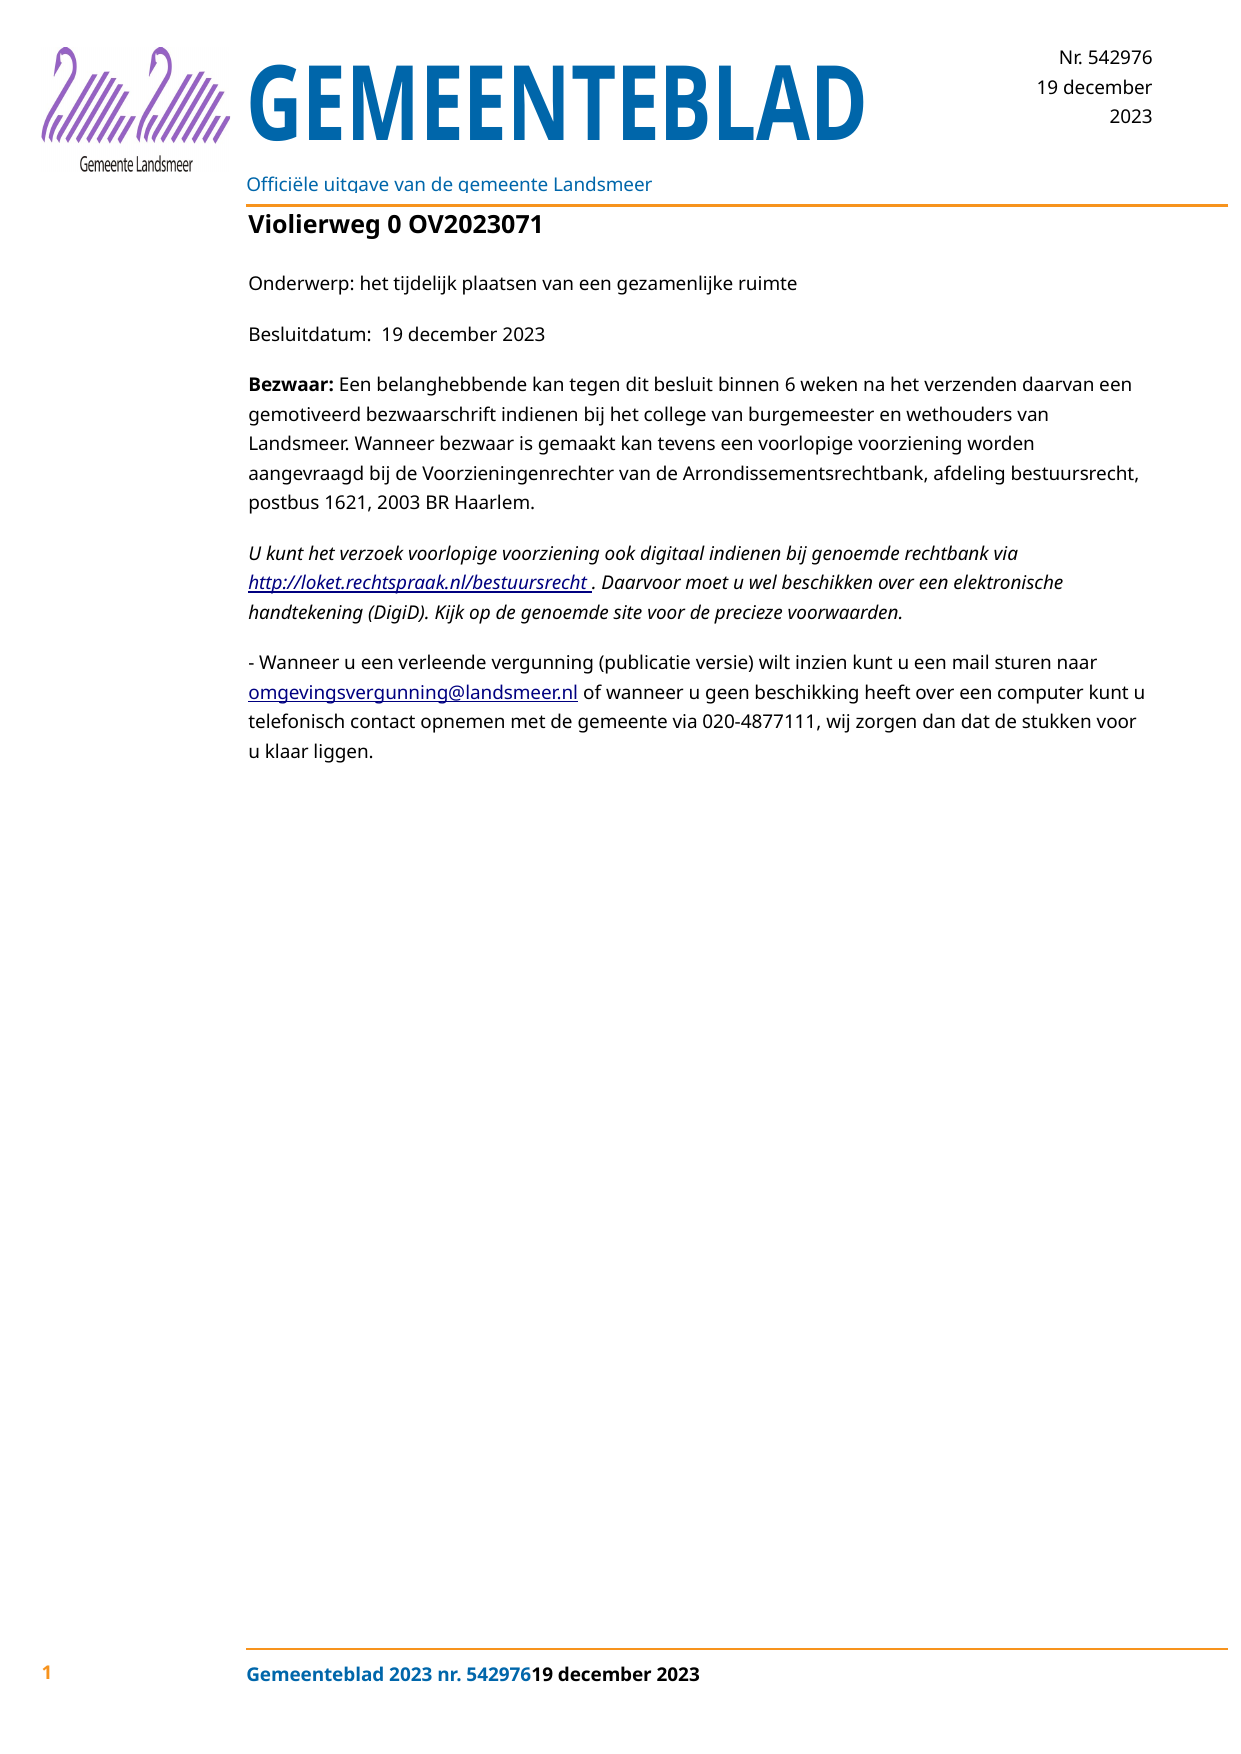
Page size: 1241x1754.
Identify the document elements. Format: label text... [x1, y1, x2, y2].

text Bezwaar: Een belanghebbende kan tegen dit besluit binnen 6 weken na het verzenden daarvan een gemotiveerd bezwaarschrift indienen bij het college van burgemeester en wethouders van Landsmeer. Wanneer bezwaar is gemaakt kan tevens een voorlopige voorziening worden aangevraagd bij de Voorzieningenrechter van de Arrondissementsrechtbank, afdeling bestuursrecht, postbus 1621, 2003 BR Haarlem. [248, 371, 1152, 515]
text - Wanneer u een verleende vergunning (publicatie versie) wilt inzien kunt u een mail sturen naar omgevingsvergunning@landsmeer.nl of wanneer u geen beschikking heeft over een computer kunt u telefonisch contact opnemen met de gemeente via 020-4877111, wij zorgen dan dat de stukken voor u klaar liggen. [248, 649, 1152, 764]
text Violierweg 0 OV2023071 [248, 207, 1152, 241]
picture [41, 47, 231, 172]
text Onderwerp: het tijdelijk plaatsen van een gezamenlijke ruimte [248, 270, 1152, 296]
text Besluitdatum: 19 december 2023 [248, 321, 1152, 346]
text U kunt het verzoek voorlopige voorziening ook digitaal indienen bij genoemde rechtbank via http://loket.rechtspraak.nl/bestuursrecht . Daarvoor moet u wel beschikken over een elektronische handtekening (DigiD). Kijk op de genoemde site voor de precieze voorwaarden. [248, 540, 1152, 625]
